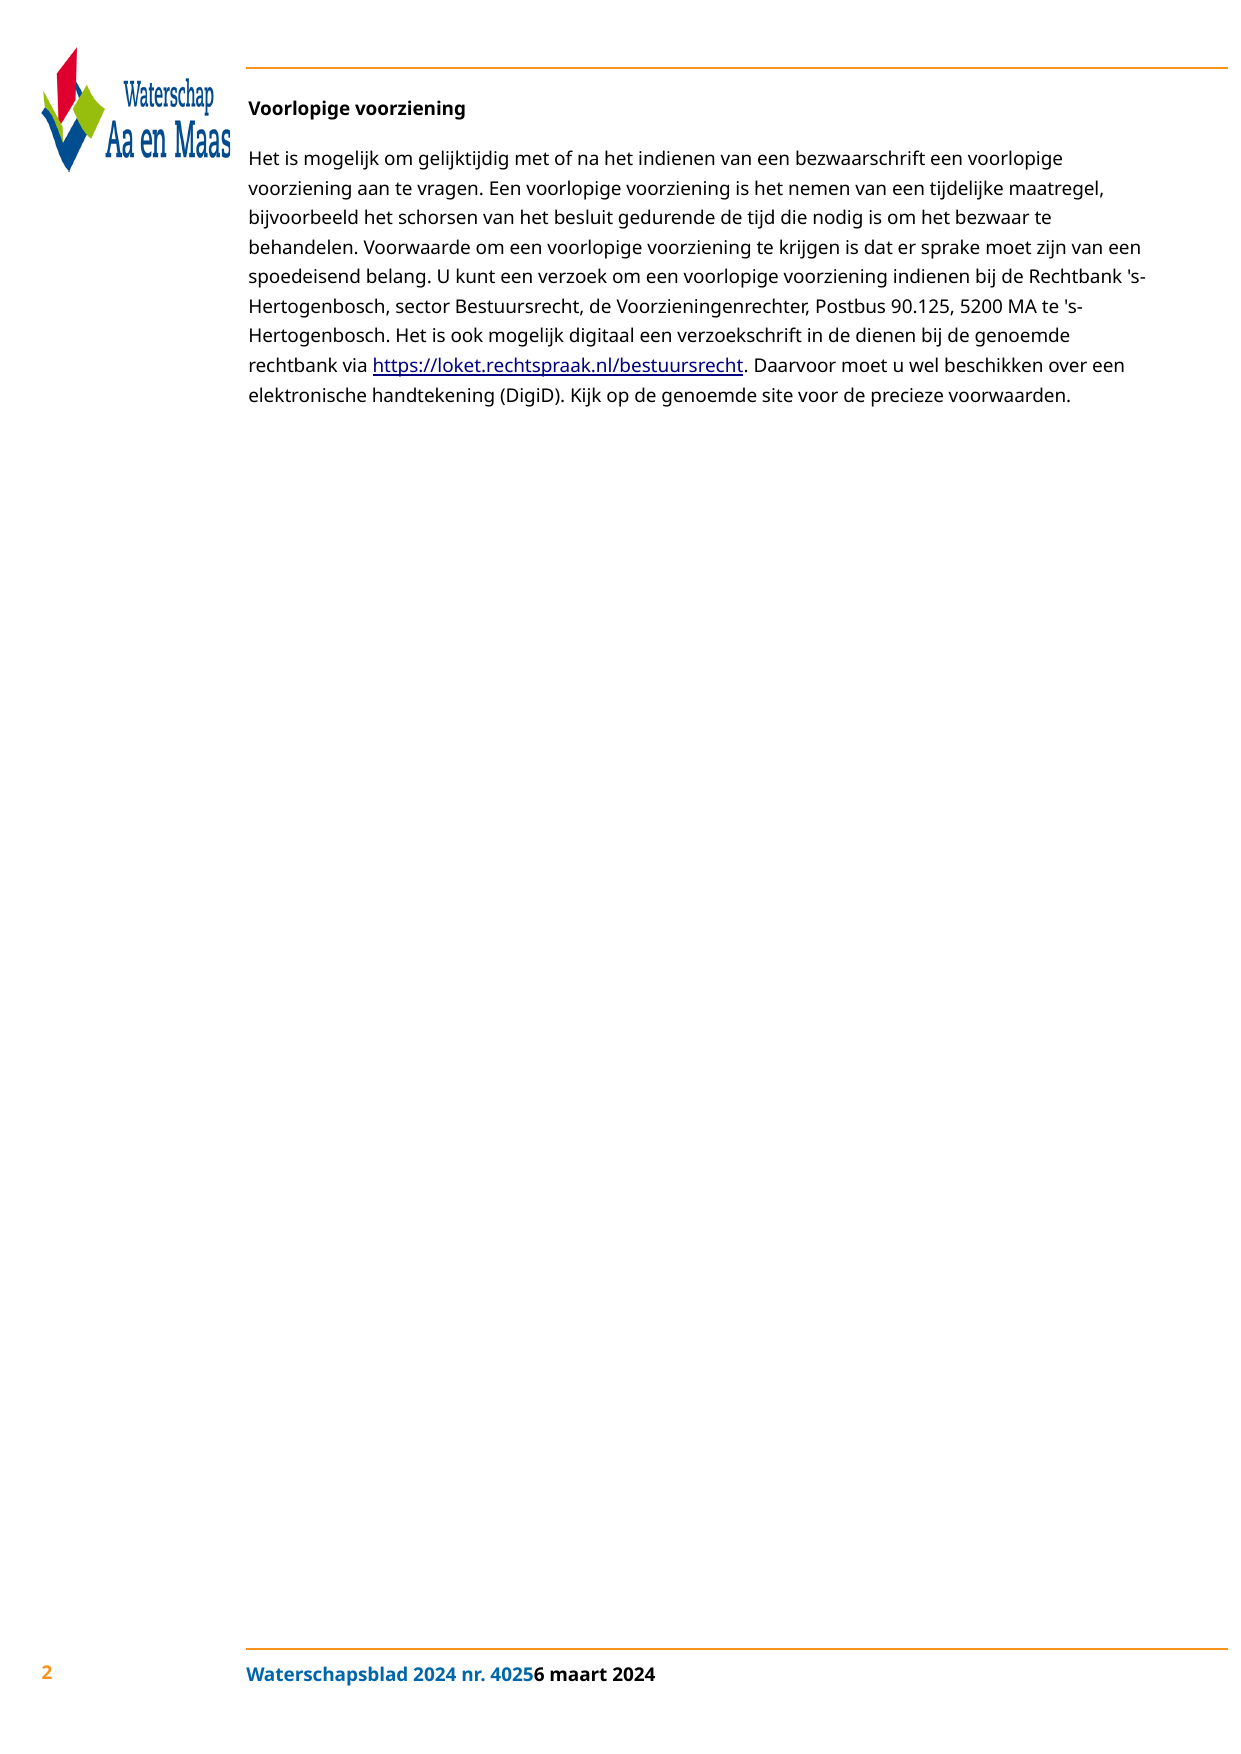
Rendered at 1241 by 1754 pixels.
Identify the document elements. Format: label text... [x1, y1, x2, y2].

text Voorlopige voorziening [248, 95, 1152, 121]
picture [41, 47, 231, 172]
text Het is mogelijk om gelijktijdig met of na het indienen van een bezwaarschrift een voorlopige voorziening aan te vragen. Een voorlopige voorziening is het nemen van een tijdelijke maatregel, bijvoorbeeld het schorsen van het besluit gedurende de tijd die nodig is om het bezwaar te behandelen. Voorwaarde om een voorlopige voorziening te krijgen is dat er sprake moet zijn van een spoedeisend belang. U kunt een verzoek om een voorlopige voorziening indienen bij de Rechtbank 's-Hertogenbosch, sector Bestuursrecht, de Voorzieningenrechter, Postbus 90.125, 5200 MA te 's-Hertogenbosch. Het is ook mogelijk digitaal een verzoekschrift in de dienen bij de genoemde rechtbank via https://loket.rechtspraak.nl/bestuursrecht. Daarvoor moet u wel beschikken over een elektronische handtekening (DigiD). Kijk op de genoemde site voor de precieze voorwaarden. [248, 145, 1152, 408]
